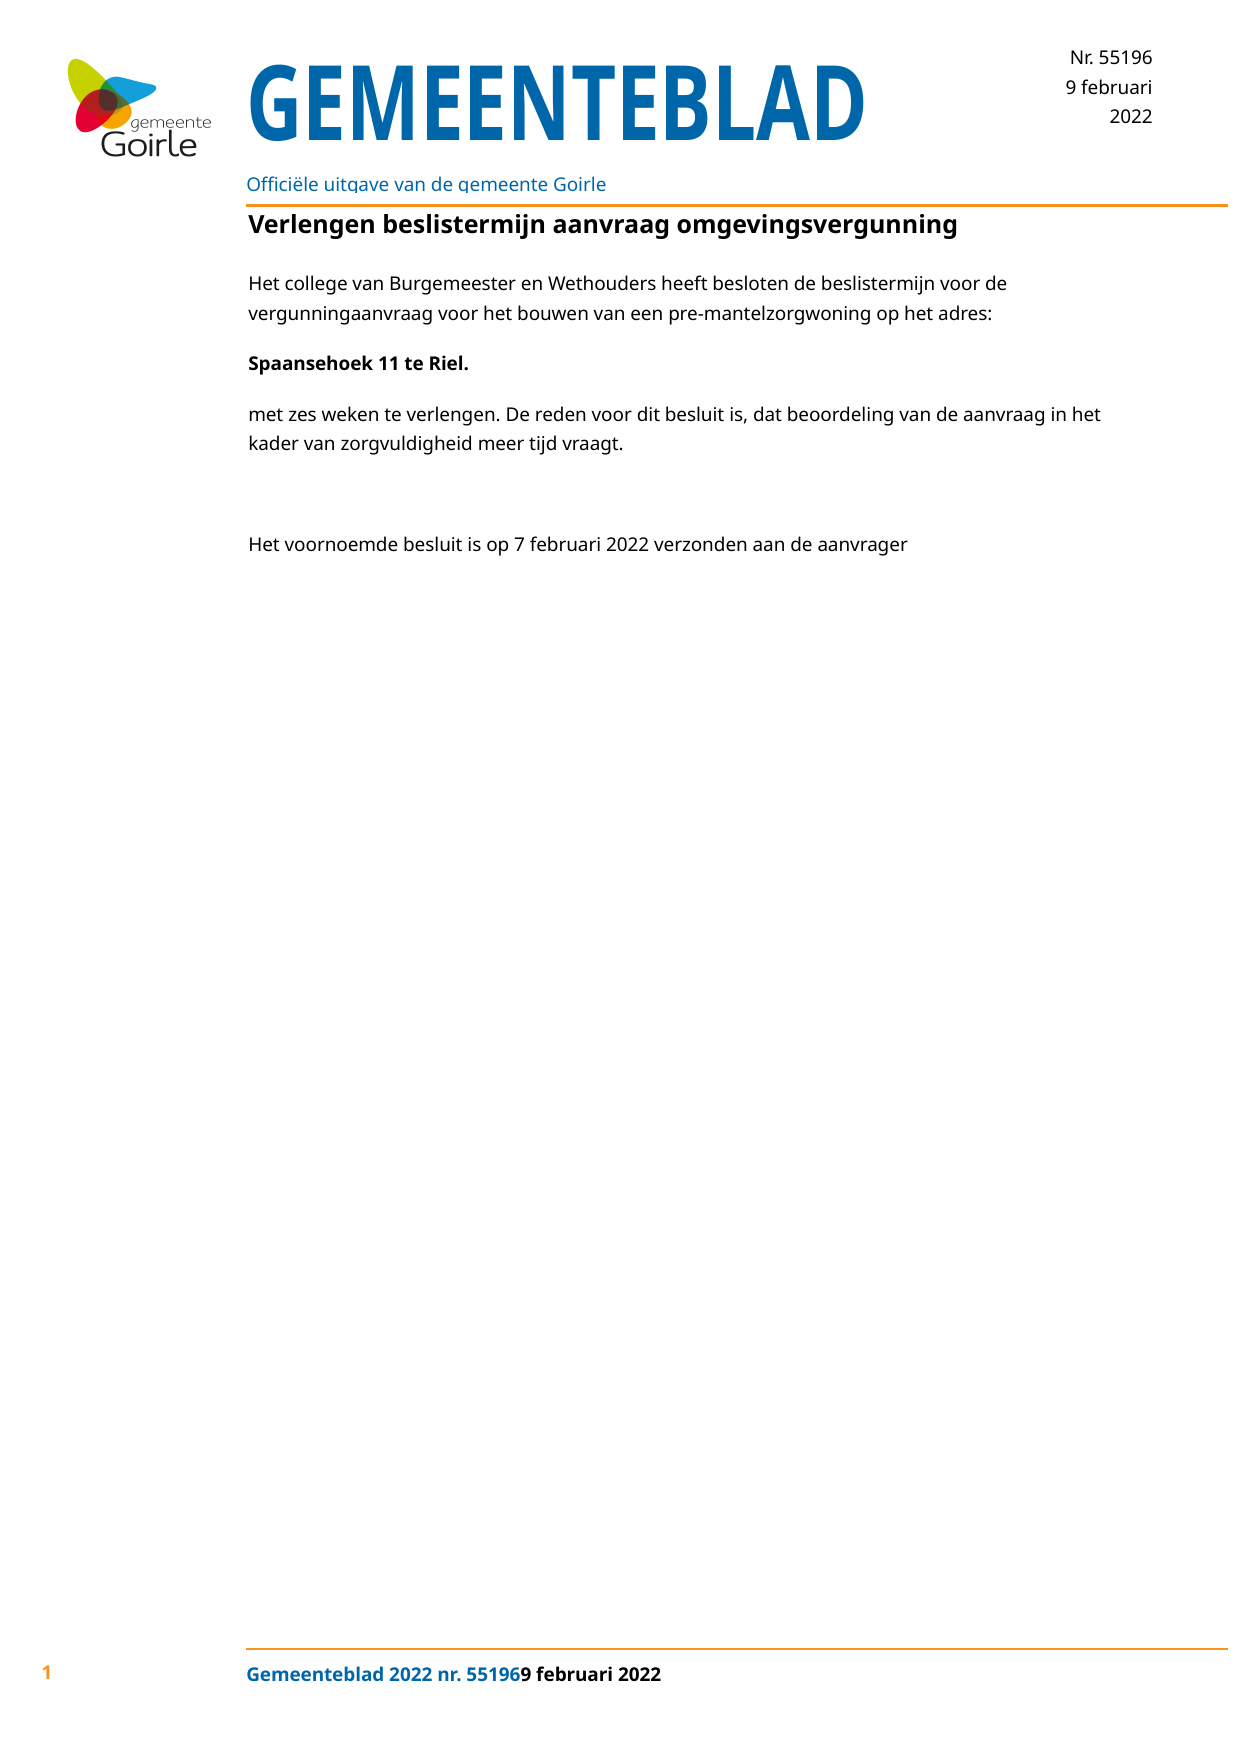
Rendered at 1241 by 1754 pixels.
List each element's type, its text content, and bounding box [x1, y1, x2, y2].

text Het college van Burgemeester en Wethouders heeft besloten de beslistermijn voor de vergunningaanvraag voor het bouwen van een pre-mantelzorgwoning op het adres: [248, 270, 1152, 326]
text met zes weken te verlengen. De reden voor dit besluit is, dat beoordeling van de aanvraag in het kader van zorgvuldigheid meer tijd vraagt. [248, 401, 1152, 456]
text Het voornoemde besluit is op 7 februari 2022 verzonden aan de aanvrager [248, 531, 1152, 557]
text Spaansehoek 11 te Riel. [248, 350, 1152, 376]
text Verlengen beslistermijn aanvraag omgevingsvergunning [248, 207, 1152, 241]
picture [41, 47, 231, 172]
